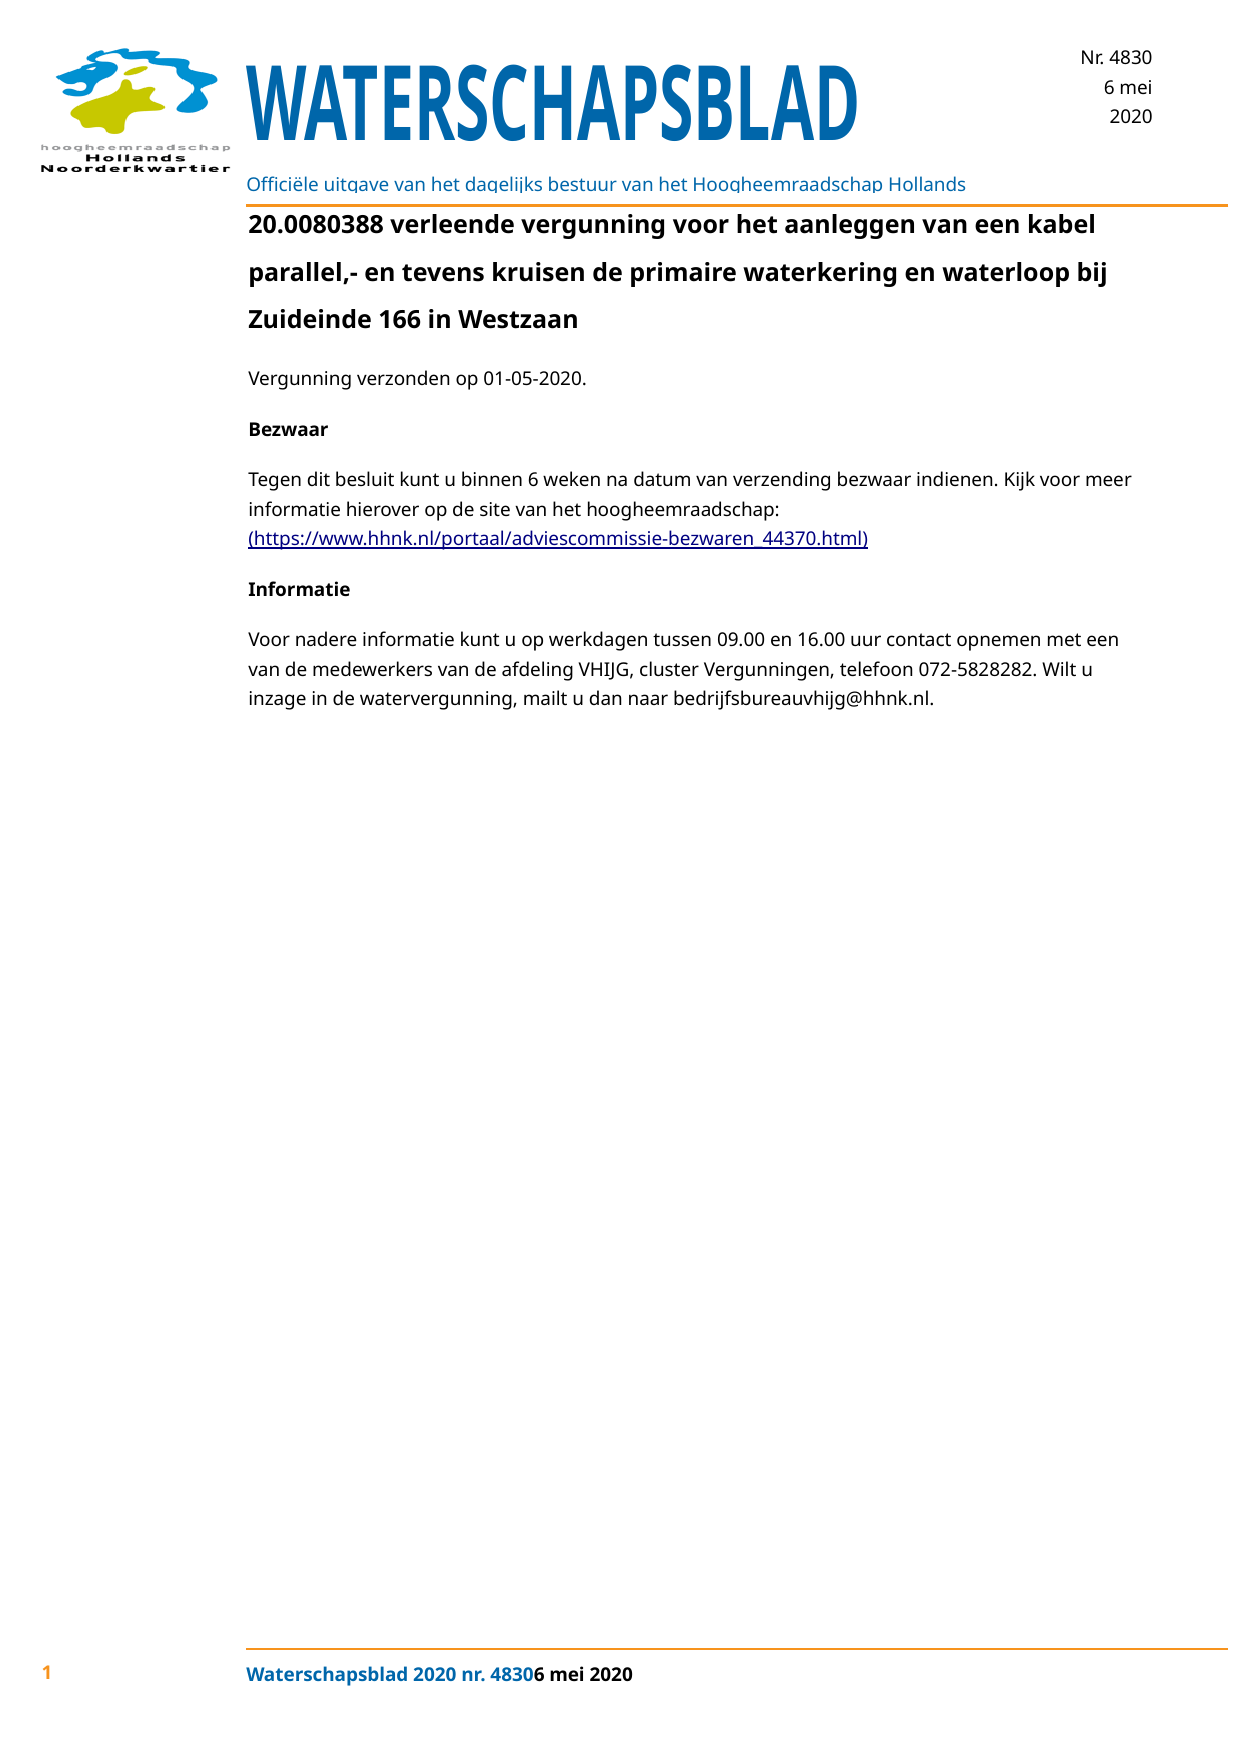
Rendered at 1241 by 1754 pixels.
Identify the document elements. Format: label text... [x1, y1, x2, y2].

text Voor nadere informatie kunt u op werkdagen tussen 09.00 en 16.00 uur contact opnemen met een van de medewerkers van de afdeling VHIJG, cluster Vergunningen, telefoon 072-5828282. Wilt u inzage in de watervergunning, mailt u dan naar bedrijfsbureauvhijg@hhnk.nl. [248, 626, 1152, 711]
picture [41, 47, 231, 172]
text Vergunning verzonden op 01-05-2020. [248, 366, 1152, 391]
text 20.0080388 verleende vergunning voor het aanleggen van een kabel parallel,- en tevens kruisen de primaire waterkering en waterloop bij Zuideinde 166 in Westzaan [248, 207, 1152, 336]
text Bezwaar [248, 416, 1152, 442]
text Informatie [248, 576, 1152, 602]
text Tegen dit besluit kunt u binnen 6 weken na datum van verzending bezwaar indienen. Kijk voor meer informatie hierover op de site van het hoogheemraadschap: (https://www.hhnk.nl/portaal/adviescommissie-bezwaren_44370.html) [248, 466, 1152, 551]
